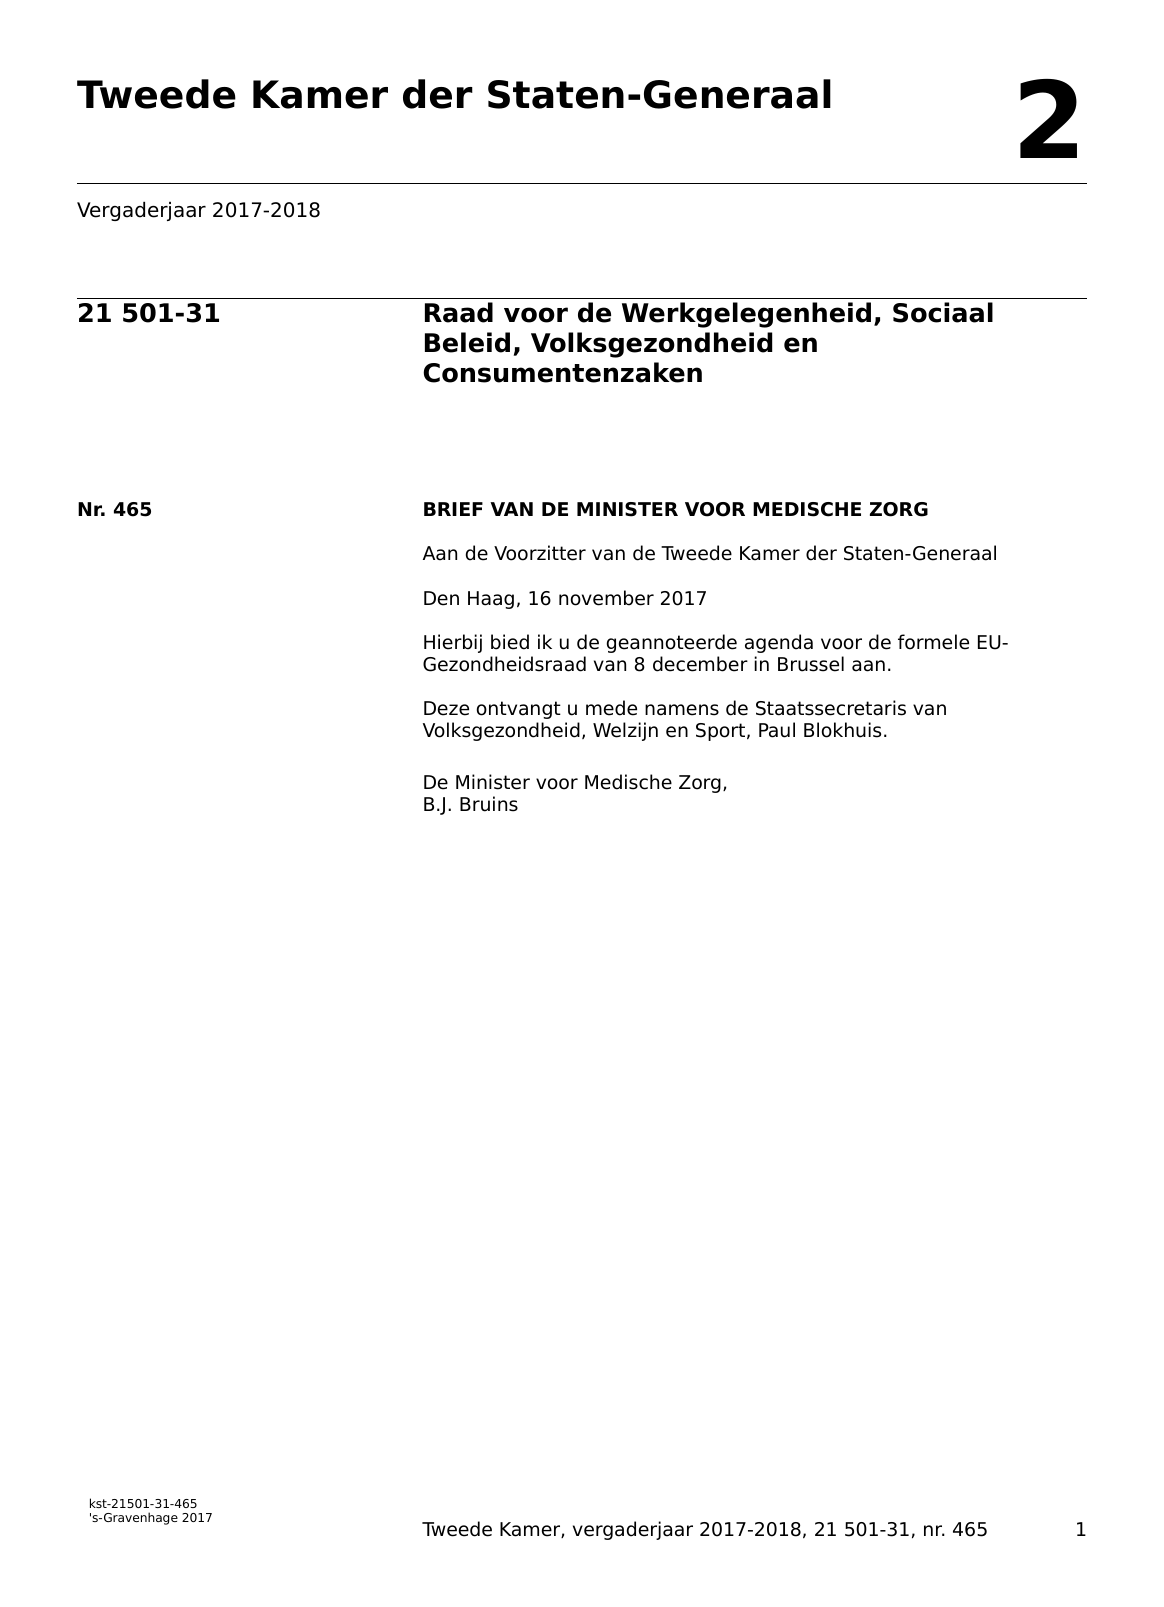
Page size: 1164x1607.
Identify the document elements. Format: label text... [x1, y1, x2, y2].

table_header 2 [886, 59, 1087, 183]
text Hierbij bied ik u de geannoteerde agenda voor de formele EU-Gezondheidsraad van 8 december in Brussel aan. [422, 632, 1087, 676]
table_cell Vergaderjaar 2017-2018 [77, 184, 1087, 298]
text Den Haag, 16 november 2017 [422, 587, 1087, 609]
text Aan de Voorzitter van de Tweede Kamer der Staten-Generaal [422, 543, 1087, 565]
text kst-21501-31-465 [88, 1497, 323, 1511]
text De Minister voor Medische Zorg, B.J. Bruins [422, 772, 1087, 816]
subtitle 21 501-31 Raad voor de Werkgelegenheid, Sociaal Beleid, Volksgezondheid en Consumentenzaken [77, 299, 1087, 388]
subtitle Nr. 465 BRIEF VAN DE MINISTER VOOR MEDISCHE ZORG [77, 499, 1087, 521]
text 's-Gravenhage 2017 [88, 1511, 323, 1525]
text Deze ontvangt u mede namens de Staatssecretaris van Volksgezondheid, Welzijn en Sport, Paul Blokhuis. [422, 698, 1087, 742]
table_header Tweede Kamer der Staten-Generaal [77, 59, 886, 183]
